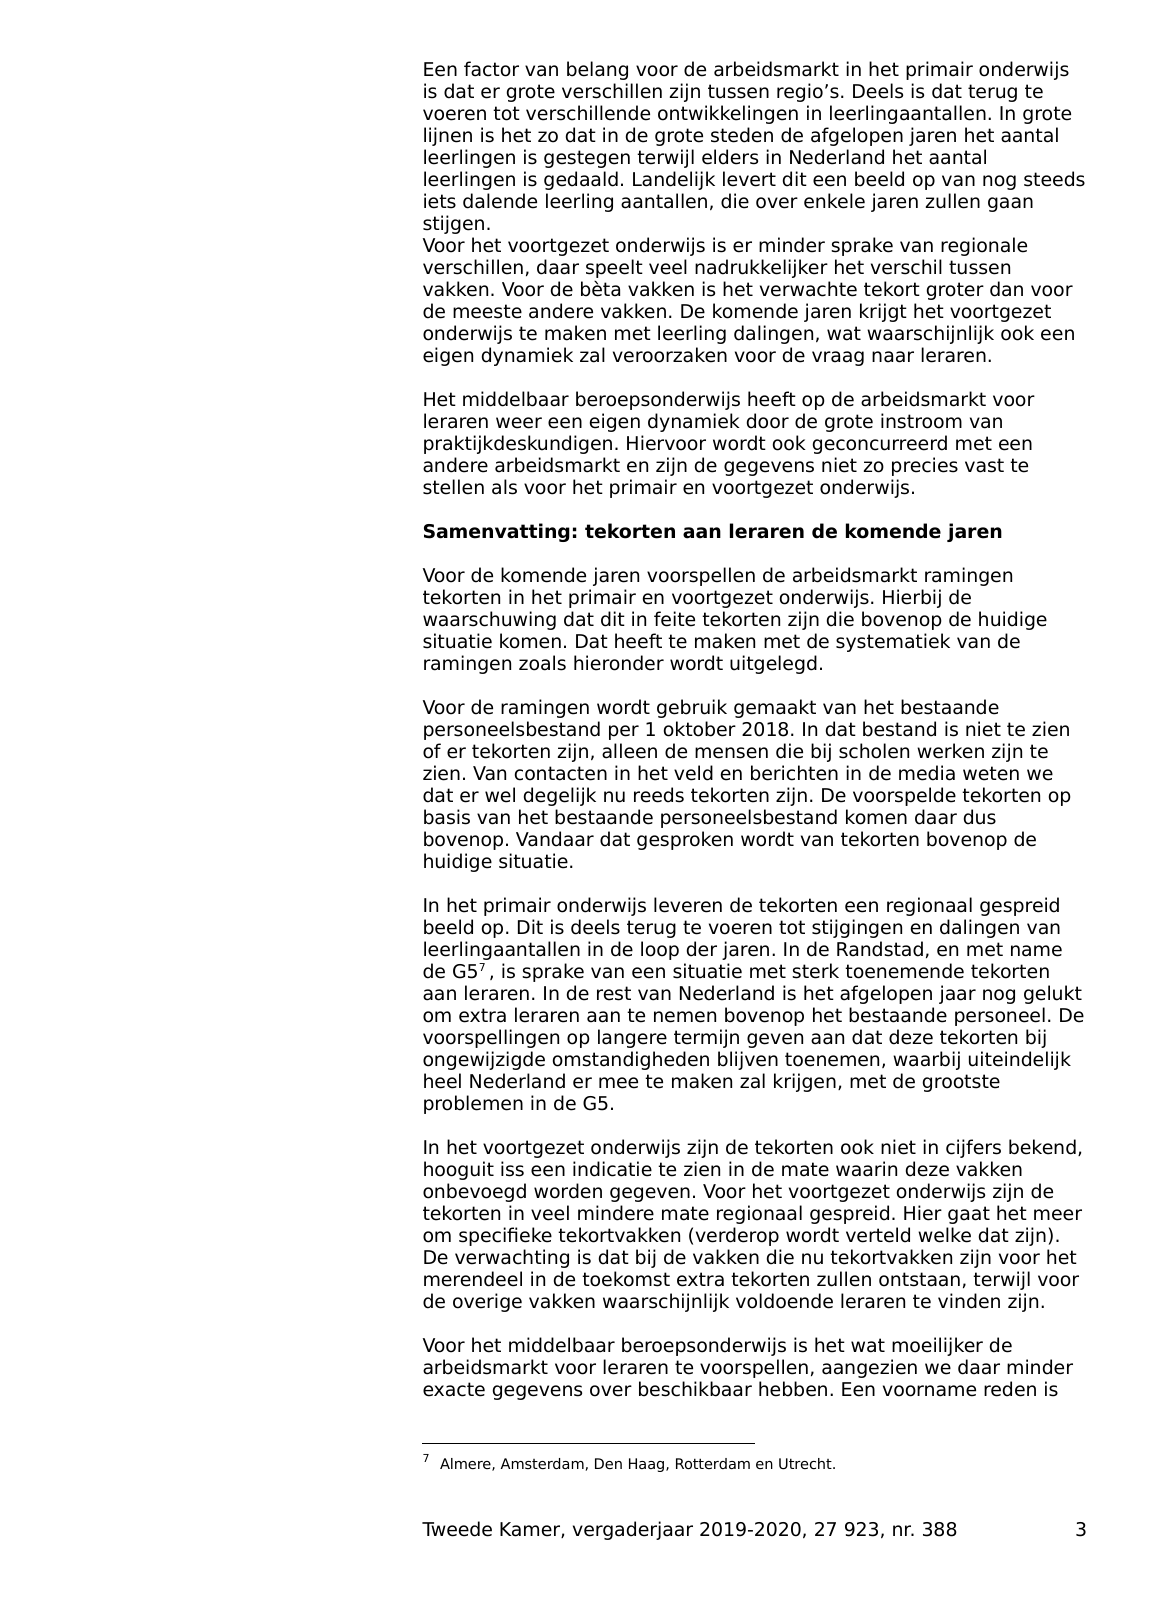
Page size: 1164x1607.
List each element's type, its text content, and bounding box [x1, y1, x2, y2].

text Een factor van belang voor de arbeidsmarkt in het primair onderwijs is dat er grote verschillen zijn tussen regio’s. Deels is dat terug te voeren tot verschillende ontwikkelingen in leerlingaantallen. In grote lijnen is het zo dat in de grote steden de afgelopen jaren het aantal leerlingen is gestegen terwijl elders in Nederland het aantal leerlingen is gedaald. Landelijk levert dit een beeld op van nog steeds iets dalende leerling aantallen, die over enkele jaren zullen gaan stijgen. [422, 59, 1087, 235]
text Voor de komende jaren voorspellen de arbeidsmarkt ramingen tekorten in het primair en voortgezet onderwijs. Hierbij de waarschuwing dat dit in feite tekorten zijn die bovenop de huidige situatie komen. Dat heeft te maken met de systematiek van de ramingen zoals hieronder wordt uitgelegd. [422, 565, 1087, 675]
text Voor het voortgezet onderwijs is er minder sprake van regionale verschillen, daar speelt veel nadrukkelijker het verschil tussen vakken. Voor de bèta vakken is het verwachte tekort groter dan voor de meeste andere vakken. De komende jaren krijgt het voortgezet onderwijs te maken met leerling dalingen, wat waarschijnlijk ook een eigen dynamiek zal veroorzaken voor de vraag naar leraren. [422, 235, 1087, 367]
text In het voortgezet onderwijs zijn de tekorten ook niet in cijfers bekend, hooguit iss een indicatie te zien in de mate waarin deze vakken onbevoegd worden gegeven. Voor het voortgezet onderwijs zijn de tekorten in veel mindere mate regionaal gespreid. Hier gaat het meer om specifieke tekortvakken (verderop wordt verteld welke dat zijn). De verwachting is dat bij de vakken die nu tekortvakken zijn voor het merendeel in de toekomst extra tekorten zullen ontstaan, terwijl voor de overige vakken waarschijnlijk voldoende leraren te vinden zijn. [422, 1137, 1087, 1313]
subtitle Samenvatting: tekorten aan leraren de komende jaren [422, 521, 1087, 543]
text Almere, Amsterdam, Den Haag, Rotterdam en Utrecht. [422, 1452, 1087, 1474]
text Voor de ramingen wordt gebruik gemaakt van het bestaande personeelsbestand per 1 oktober 2018. In dat bestand is niet te zien of er tekorten zijn, alleen de mensen die bij scholen werken zijn te zien. Van contacten in het veld en berichten in de media weten we dat er wel degelijk nu reeds tekorten zijn. De voorspelde tekorten op basis van het bestaande personeelsbestand komen daar dus bovenop. Vandaar dat gesproken wordt van tekorten bovenop de huidige situatie. [422, 697, 1087, 873]
text In het primair onderwijs leveren de tekorten een regionaal gespreid beeld op. Dit is deels terug te voeren tot stijgingen en dalingen van leerlingaantallen in de loop der jaren. In de Randstad, en met name de G5, is sprake van een situatie met sterk toenemende tekorten aan leraren. In de rest van Nederland is het afgelopen jaar nog gelukt om extra leraren aan te nemen bovenop het bestaande personeel. De voorspellingen op langere termijn geven aan dat deze tekorten bij ongewijzigde omstandigheden blijven toenemen, waarbij uiteindelijk heel Nederland er mee te maken zal krijgen, met de grootste problemen in de G5. [422, 895, 1087, 1115]
text Voor het middelbaar beroepsonderwijs is het wat moeilijker de arbeidsmarkt voor leraren te voorspellen, aangezien we daar minder exacte gegevens over beschikbaar hebben. Een voorname reden is [422, 1335, 1087, 1401]
text Het middelbaar beroepsonderwijs heeft op de arbeidsmarkt voor leraren weer een eigen dynamiek door de grote instroom van praktijkdeskundigen. Hiervoor wordt ook geconcurreerd met een andere arbeidsmarkt en zijn de gegevens niet zo precies vast te stellen als voor het primair en voortgezet onderwijs. [422, 389, 1087, 499]
